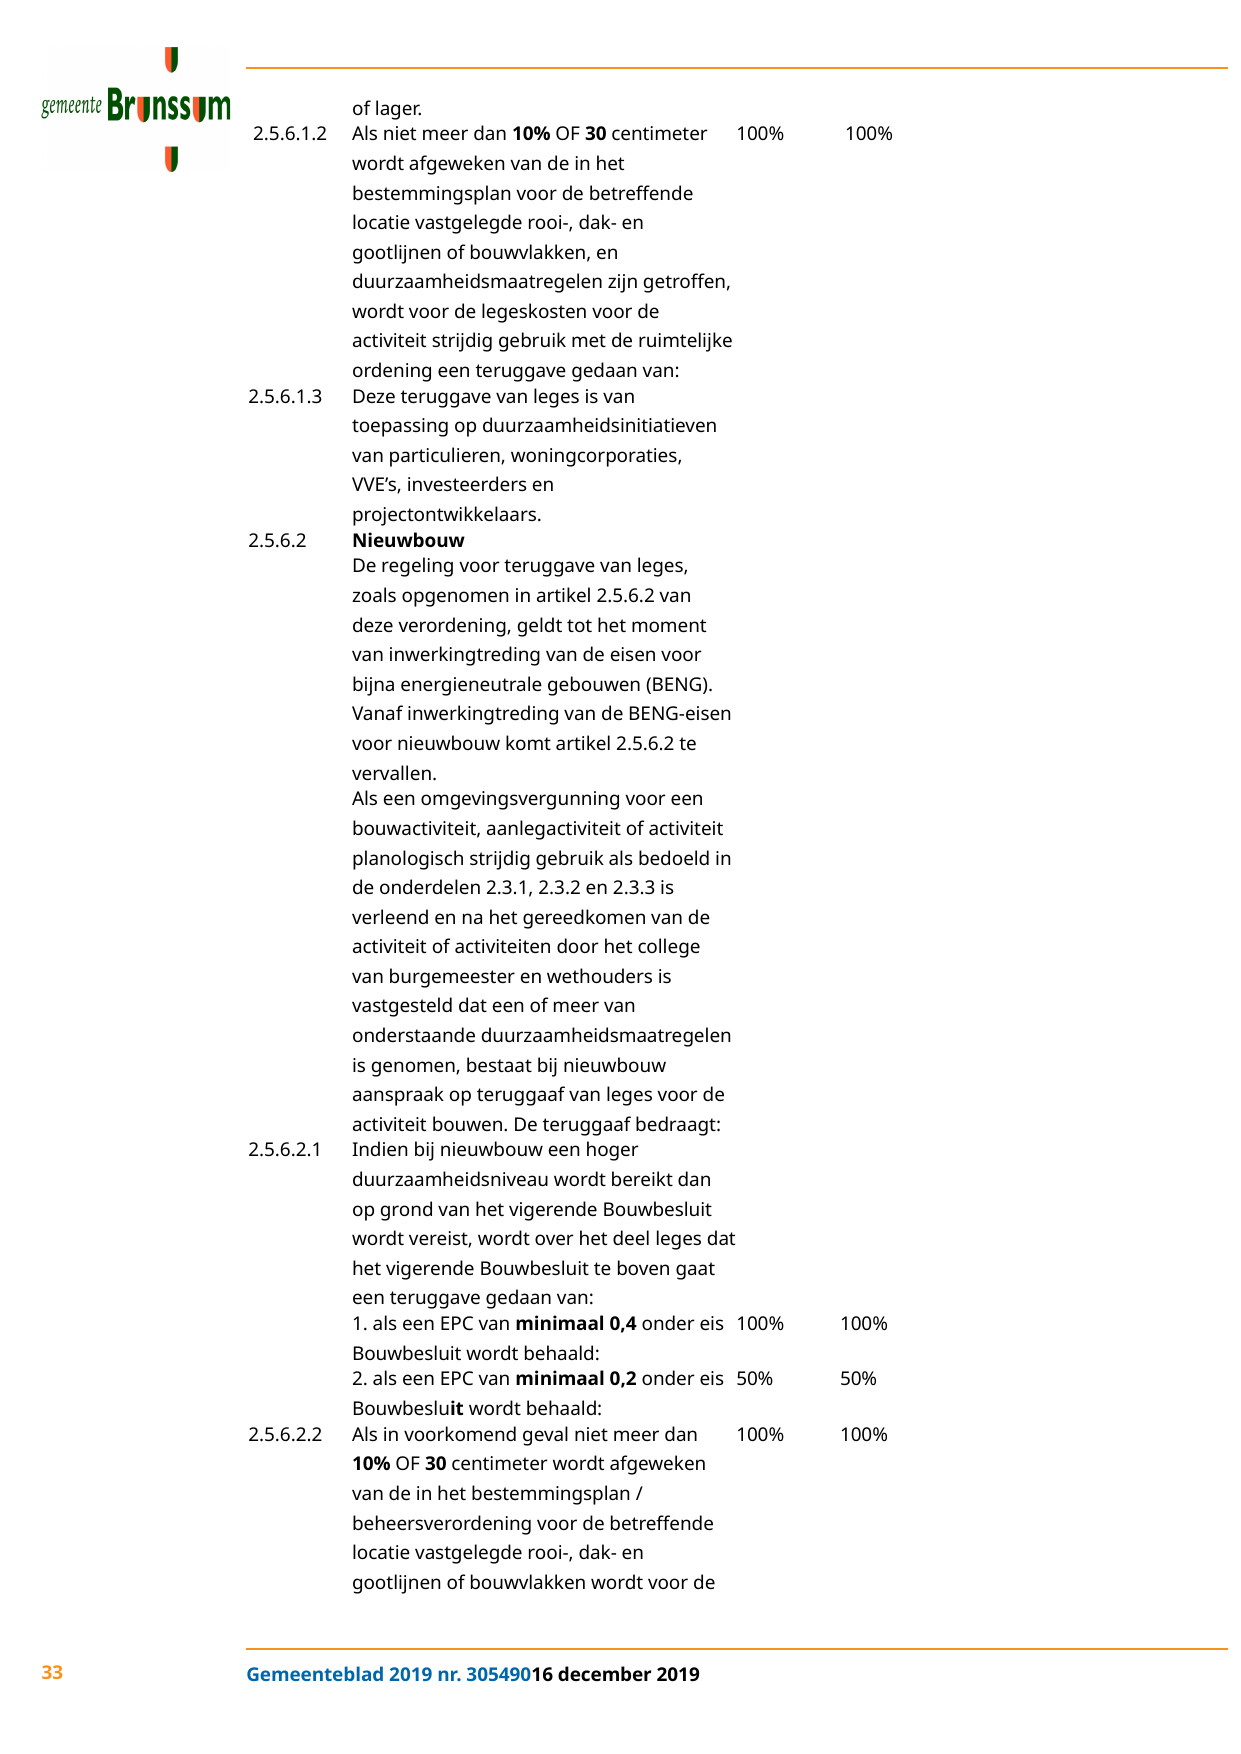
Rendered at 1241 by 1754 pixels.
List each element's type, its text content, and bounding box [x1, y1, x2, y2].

table_cell [248, 1310, 352, 1366]
table_cell 50% [840, 1366, 944, 1421]
table_cell [736, 786, 840, 1137]
table_cell [248, 553, 352, 786]
table_cell 2.5.6.2 [248, 527, 352, 553]
table_cell Als een omgevingsvergunning voor een bouwactiviteit, aanlegactiviteit of activiteit planologisch strijdig gebruik als bedoeld in de onderdelen 2.3.1, 2.3.2 en 2.3.3 is verleend en na het gereedkomen van de activiteit of activiteiten door het college van burgemeester en wethouders is vastgesteld dat een of meer van onderstaande duurzaamheidsmaatregelen is genomen, bestaat bij nieuwbouw aanspraak op teruggaaf van leges voor de activiteit bouwen. De teruggaaf bedraagt: [352, 786, 736, 1137]
table_cell [248, 786, 352, 1137]
table_cell Als in voorkomend geval niet meer dan 10% OF 30 centimeter wordt afgeweken van de in het bestemmingsplan / beheersverordening voor de betreffende locatie vastgelegde rooi-, dak- en gootlijnen of bouwvlakken wordt voor de [352, 1421, 736, 1594]
table_cell 2.5.6.2.1 [248, 1137, 352, 1310]
table_cell [736, 553, 840, 786]
table_cell 100% [736, 1421, 840, 1594]
picture [41, 47, 231, 172]
table_cell 100% [840, 121, 944, 383]
table_cell 2.5.6.1.2 [248, 121, 352, 383]
table_cell Indien bij nieuwbouw een hoger duurzaamheidsniveau wordt bereikt dan op grond van het vigerende Bouwbesluit wordt vereist, wordt over het deel leges dat het vigerende Bouwbesluit te boven gaat een teruggave gedaan van: [352, 1137, 736, 1310]
table_cell 1. als een EPC van minimaal 0,4 onder eis Bouwbesluit wordt behaald: [352, 1310, 736, 1366]
table_cell [736, 383, 840, 527]
table_cell [840, 383, 944, 527]
table_cell Nieuwbouw [352, 527, 736, 553]
table_cell [840, 95, 944, 121]
table_cell [248, 95, 352, 121]
table_cell [736, 527, 840, 553]
table_cell [840, 527, 944, 553]
table_cell Deze teruggave van leges is van toepassing op duurzaamheidsinitiatieven van particulieren, woningcorporaties, VVE’s, investeerders en projectontwikkelaars. [352, 383, 736, 527]
table_cell 100% [736, 121, 840, 383]
table_cell 100% [840, 1421, 944, 1594]
table_cell [840, 1137, 944, 1310]
table_cell of lager. [352, 95, 736, 121]
table_cell 2. als een EPC van minimaal 0,2 onder eis Bouwbesluit wordt behaald: [352, 1366, 736, 1421]
table_cell [736, 1137, 840, 1310]
table_cell 100% [840, 1310, 944, 1366]
table_cell 2.5.6.1.3 [248, 383, 352, 527]
table_cell [840, 553, 944, 786]
table_cell 50% [736, 1366, 840, 1421]
table_cell [840, 786, 944, 1137]
table_cell Als niet meer dan 10% OF 30 centimeter wordt afgeweken van de in het bestemmingsplan voor de betreffende locatie vastgelegde rooi-, dak- en gootlijnen of bouwvlakken, en duurzaamheidsmaatregelen zijn getroffen, wordt voor de legeskosten voor de activiteit strijdig gebruik met de ruimtelijke ordening een teruggave gedaan van: [352, 121, 736, 383]
table_cell 100% [736, 1310, 840, 1366]
table_cell 2.5.6.2.2 [248, 1421, 352, 1594]
table_cell De regeling voor teruggave van leges, zoals opgenomen in artikel 2.5.6.2 van deze verordening, geldt tot het moment van inwerkingtreding van de eisen voor bijna energieneutrale gebouwen (BENG). Vanaf inwerkingtreding van de BENG-eisen voor nieuwbouw komt artikel 2.5.6.2 te vervallen. [352, 553, 736, 786]
table_cell [736, 95, 840, 121]
table_cell [248, 1366, 352, 1421]
